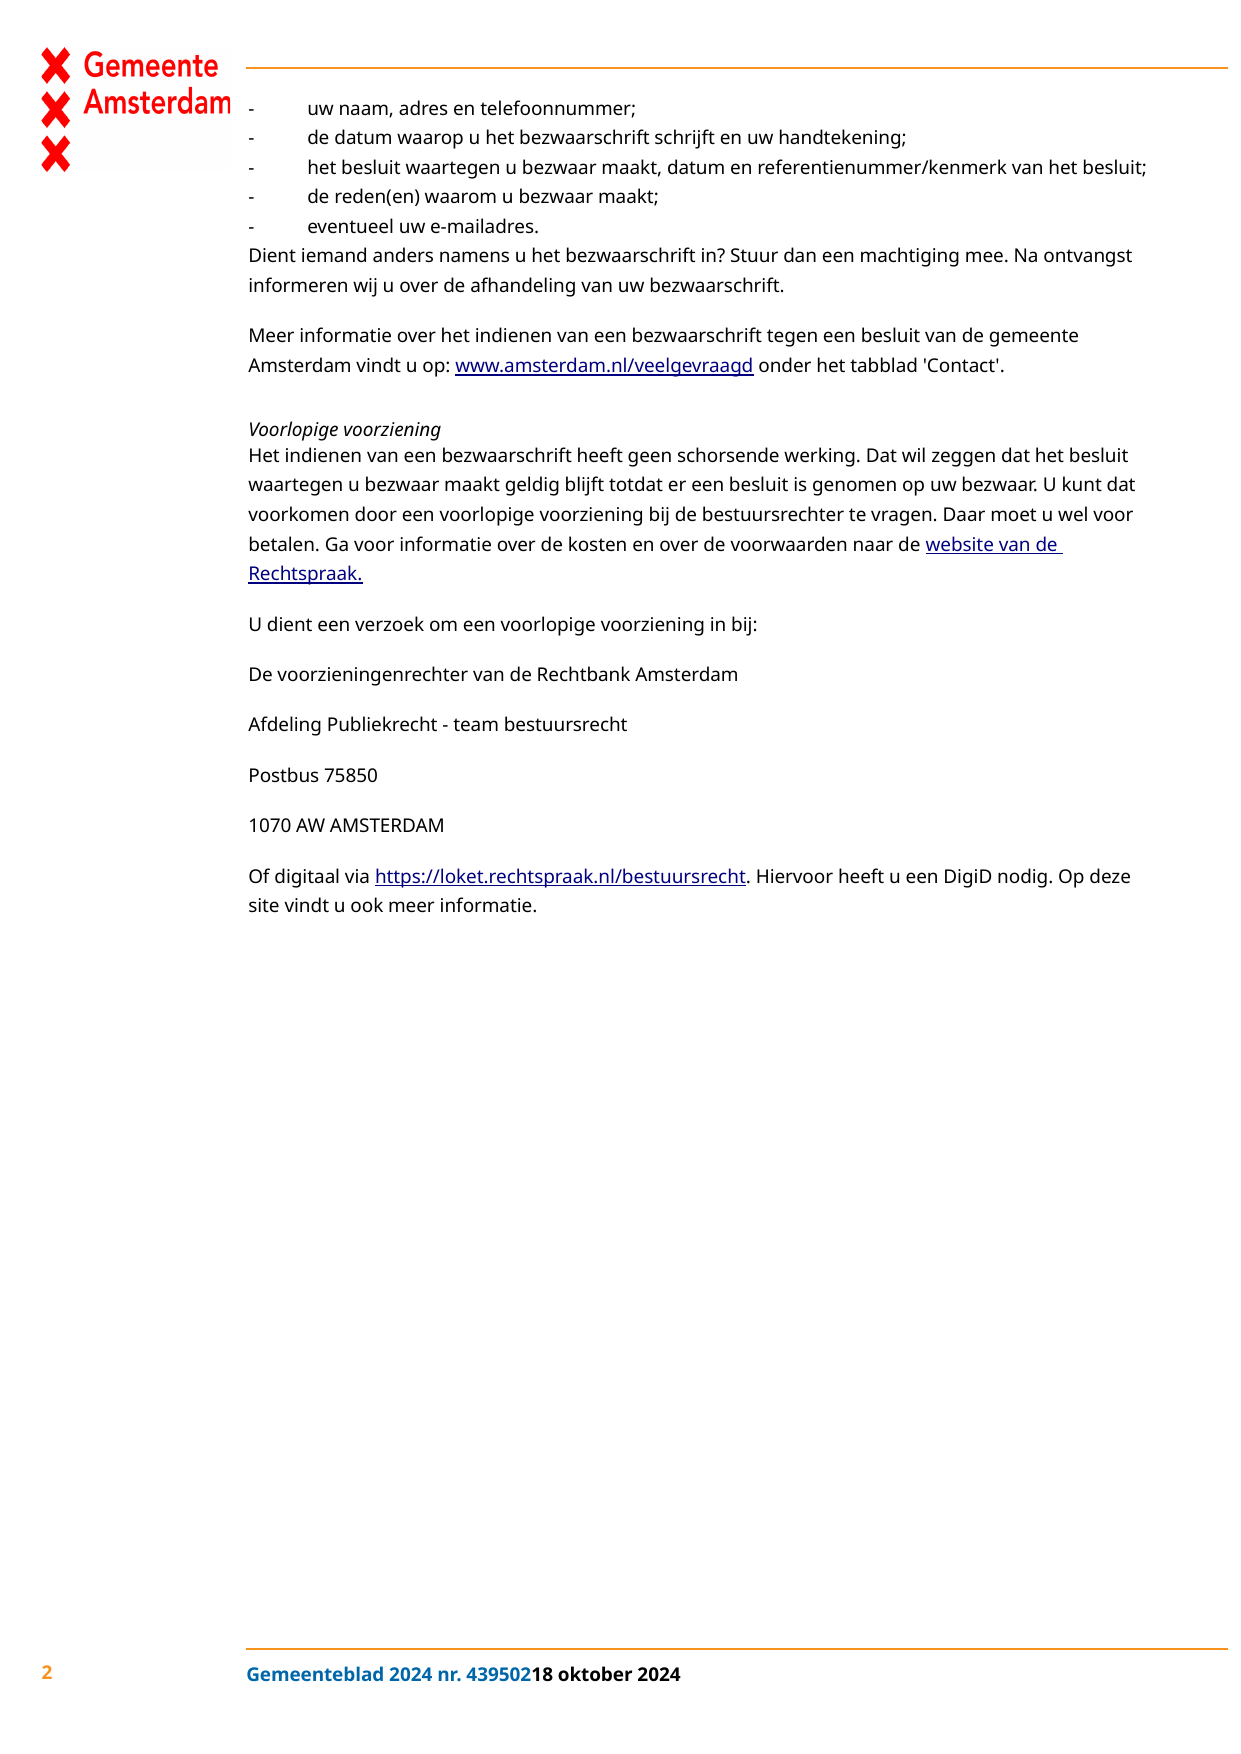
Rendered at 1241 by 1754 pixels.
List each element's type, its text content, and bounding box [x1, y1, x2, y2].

text Meer informatie over het indienen van een bezwaarschrift tegen een besluit van de gemeente Amsterdam vindt u op: www.amsterdam.nl/veelgevraagd onder het tabblad 'Contact'. [248, 323, 1152, 378]
list uw naam, adres en telefoonnummer; [248, 95, 1152, 121]
text 1070 AW AMSTERDAM [248, 812, 1152, 838]
list de reden(en) waarom u bezwaar maakt; [248, 183, 1152, 209]
text U dient een verzoek om een voorlopige voorziening in bij: [248, 611, 1152, 636]
text Of digitaal via https://loket.rechtspraak.nl/bestuursrecht. Hiervoor heeft u een DigiD nodig. Op deze site vindt u ook meer informatie. [248, 863, 1152, 918]
picture [41, 47, 231, 172]
list de datum waarop u het bezwaarschrift schrijft en uw handtekening; [248, 124, 1152, 150]
text Dient iemand anders namens u het bezwaarschrift in? Stuur dan een machtiging mee. Na ontvangst informeren wij u over de afhandeling van uw bezwaarschrift. [248, 243, 1152, 298]
text Postbus 75850 [248, 762, 1152, 788]
list het besluit waartegen u bezwaar maakt, datum en referentienummer/kenmerk van het besluit; [248, 154, 1152, 180]
text Voorlopige voorziening [248, 416, 1152, 442]
text Afdeling Publiekrecht - team bestuursrecht [248, 712, 1152, 737]
text Het indienen van een bezwaarschrift heeft geen schorsende werking. Dat wil zeggen dat het besluit waartegen u bezwaar maakt geldig blijft totdat er een besluit is genomen op uw bezwaar. U kunt dat voorkomen door een voorlopige voorziening bij de bestuursrechter te vragen. Daar moet u wel voor betalen. Ga voor informatie over de kosten en over de voorwaarden naar de website van de Rechtspraak. [248, 442, 1152, 586]
text De voorzieningenrechter van de Rechtbank Amsterdam [248, 661, 1152, 687]
list eventueel uw e-mailadres. [248, 213, 1152, 239]
